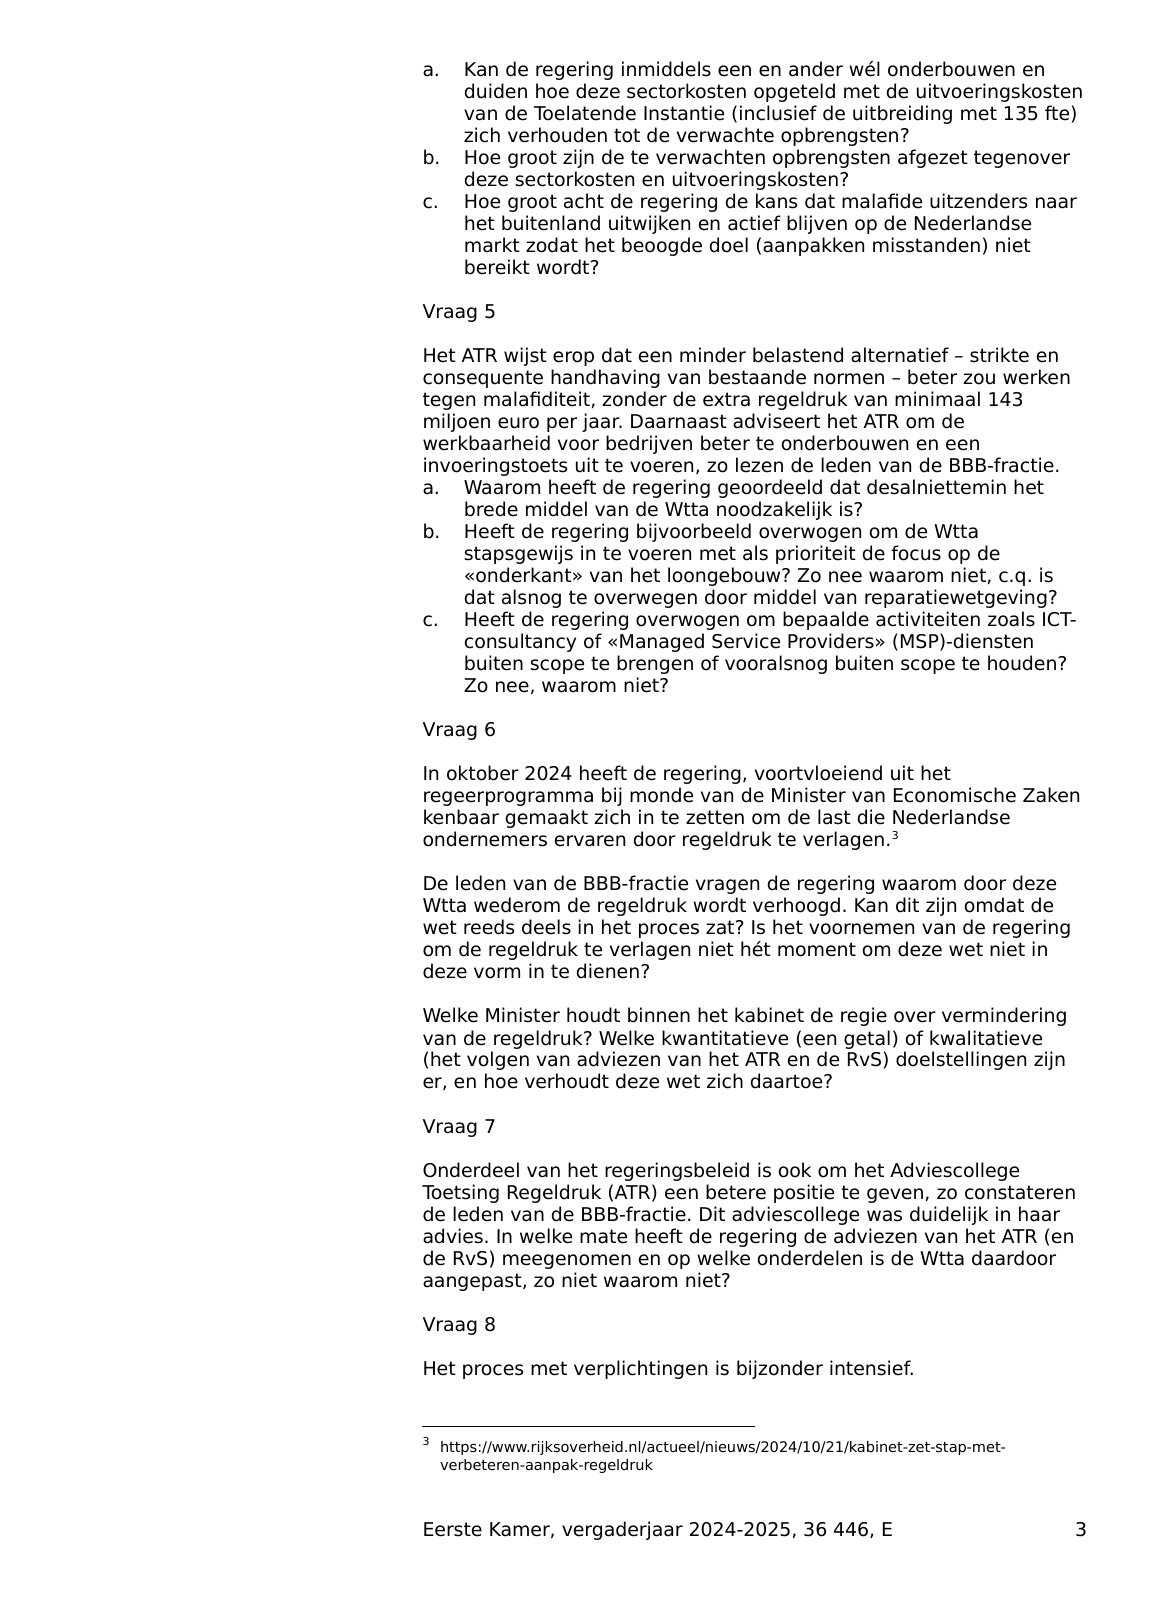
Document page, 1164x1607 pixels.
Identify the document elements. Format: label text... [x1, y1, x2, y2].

text b. Hoe groot zijn de te verwachten opbrengsten afgezet tegenover deze sectorkosten en uitvoeringskosten? [422, 147, 1087, 191]
subtitle Vraag 8 [422, 1314, 1087, 1336]
text a. Kan de regering inmiddels een en ander wél onderbouwen en duiden hoe deze sectorkosten opgeteld met de uitvoeringskosten van de Toelatende Instantie (inclusief de uitbreiding met 135 fte) zich verhouden tot de verwachte opbrengsten? [422, 59, 1087, 147]
text Onderdeel van het regeringsbeleid is ook om het Adviescollege Toetsing Regeldruk (ATR) een betere positie te geven, zo constateren de leden van de BBB-fractie. Dit adviescollege was duidelijk in haar advies. In welke mate heeft de regering de adviezen van het ATR (en de RvS) meegenomen en op welke onderdelen is de Wtta daardoor aangepast, zo niet waarom niet? [422, 1160, 1087, 1292]
text Het ATR wijst erop dat een minder belastend alternatief – strikte en consequente handhaving van bestaande normen – beter zou werken tegen malafiditeit, zonder de extra regeldruk van minimaal 143 miljoen euro per jaar. Daarnaast adviseert het ATR om de werkbaarheid voor bedrijven beter te onderbouwen en een invoeringstoets uit te voeren, zo lezen de leden van de BBB-fractie. [422, 345, 1087, 477]
text a. Waarom heeft de regering geoordeeld dat desalniettemin het brede middel van de Wtta noodzakelijk is? [422, 477, 1087, 521]
text In oktober 2024 heeft de regering, voortvloeiend uit het regeerprogramma bij monde van de Minister van Economische Zaken kenbaar gemaakt zich in te zetten om de last die Nederlandse ondernemers ervaren door regeldruk te verlagen. [422, 763, 1087, 851]
subtitle Vraag 5 [422, 301, 1087, 323]
text De leden van de BBB-fractie vragen de regering waarom door deze Wtta wederom de regeldruk wordt verhoogd. Kan dit zijn omdat de wet reeds deels in het proces zat? Is het voornemen van de regering om de regeldruk te verlagen niet hét moment om deze wet niet in deze vorm in te dienen? [422, 873, 1087, 983]
text b. Heeft de regering bijvoorbeeld overwogen om de Wtta stapsgewijs in te voeren met als prioriteit de focus op de «onderkant» van het loongebouw? Zo nee waarom niet, c.q. is dat alsnog te overwegen door middel van reparatiewetgeving? [422, 521, 1087, 609]
text Het proces met verplichtingen is bijzonder intensief. [422, 1358, 1087, 1380]
text Welke Minister houdt binnen het kabinet de regie over vermindering van de regeldruk? Welke kwantitatieve (een getal) of kwalitatieve (het volgen van adviezen van het ATR en de RvS) doelstellingen zijn er, en hoe verhoudt deze wet zich daartoe? [422, 1005, 1087, 1093]
text c. Heeft de regering overwogen om bepaalde activiteiten zoals ICT-consultancy of «Managed Service Providers» (MSP)-diensten buiten scope te brengen of vooralsnog buiten scope te houden? Zo nee, waarom niet? [422, 609, 1087, 697]
subtitle Vraag 7 [422, 1116, 1087, 1137]
text https://www.rijksoverheid.nl/actueel/nieuws/2024/10/21/kabinet-zet-stap-met-verbeteren-aanpak-regeldruk [422, 1435, 1087, 1474]
text c. Hoe groot acht de regering de kans dat malafide uitzenders naar het buitenland uitwijken en actief blijven op de Nederlandse markt zodat het beoogde doel (aanpakken misstanden) niet bereikt wordt? [422, 191, 1087, 279]
subtitle Vraag 6 [422, 719, 1087, 741]
